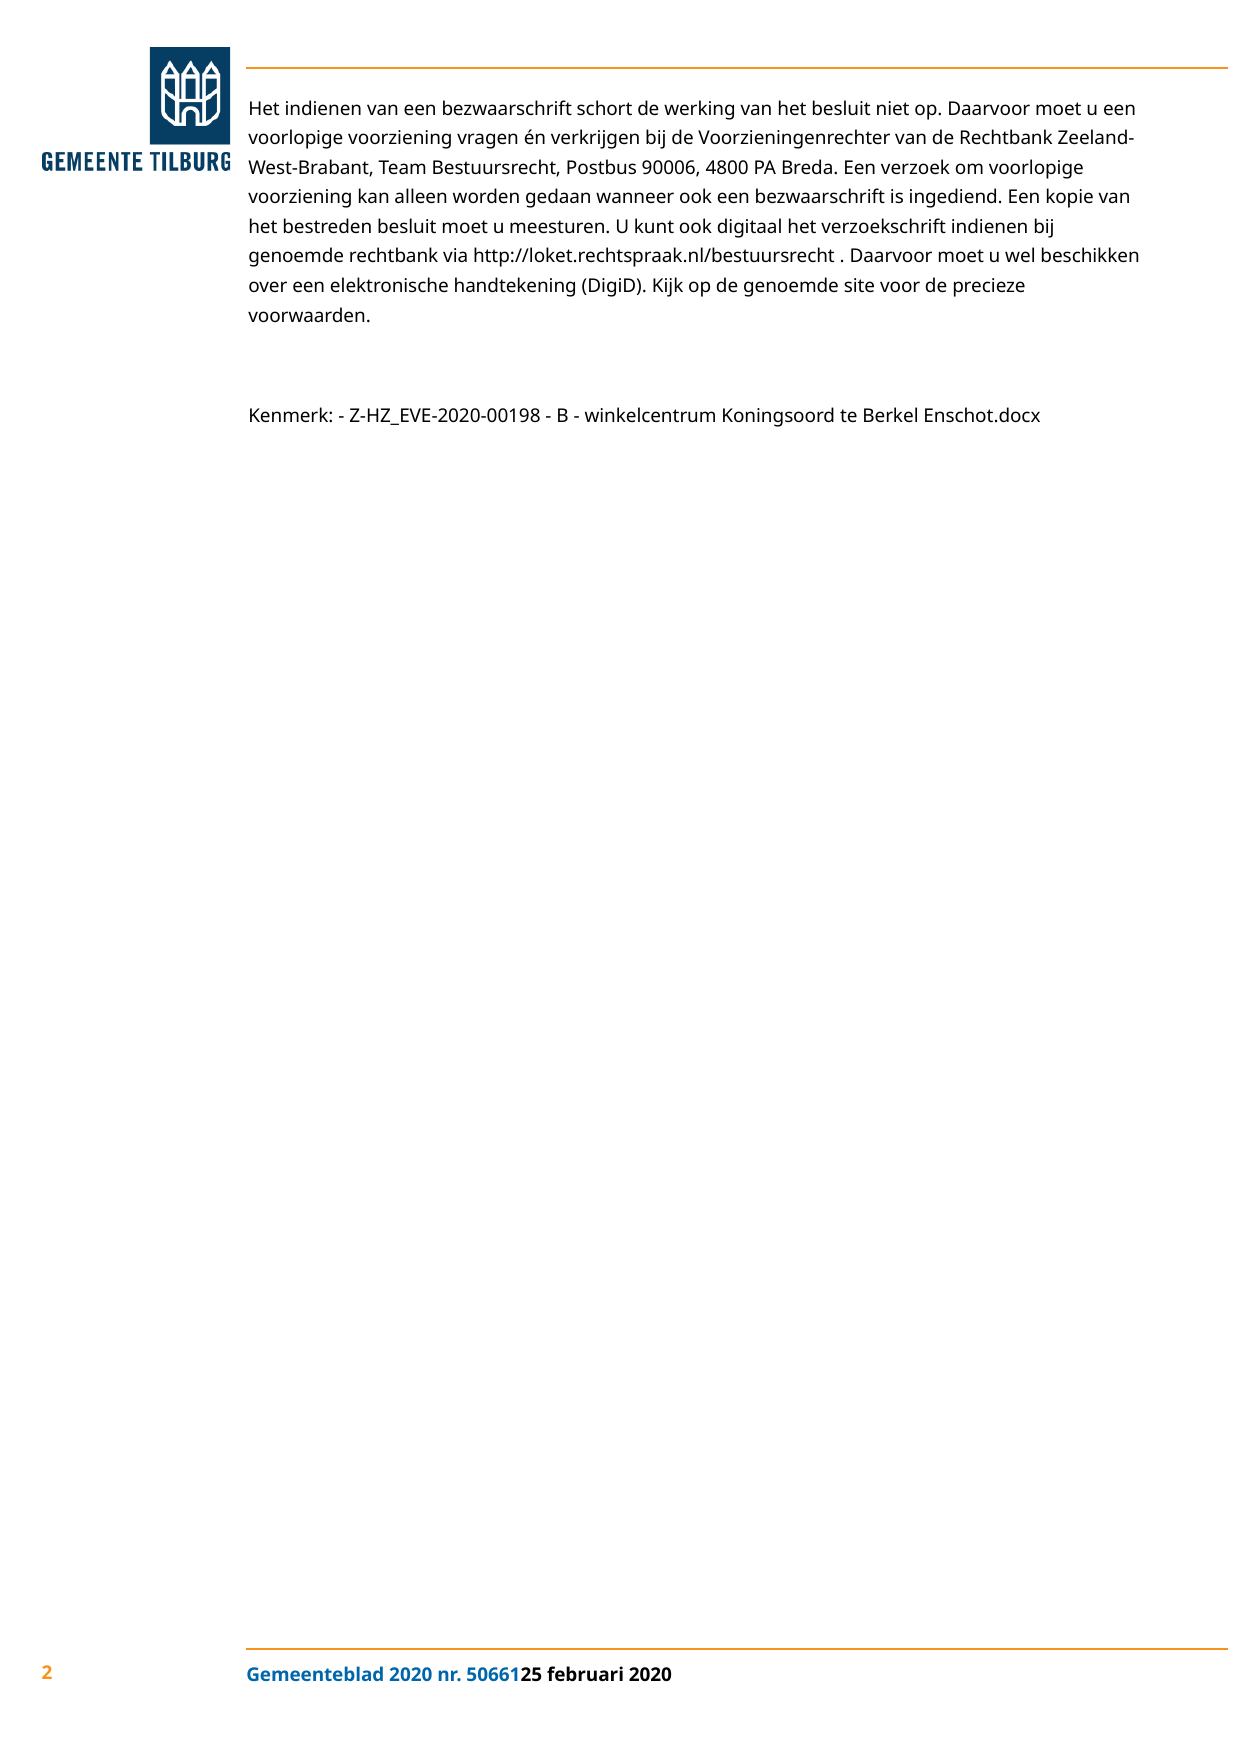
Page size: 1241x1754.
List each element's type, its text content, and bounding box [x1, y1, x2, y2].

text Het indienen van een bezwaarschrift schort de werking van het besluit niet op. Daarvoor moet u een voorlopige voorziening vragen én verkrijgen bij de Voorzieningenrechter van de Rechtbank Zeeland-West-Brabant, Team Bestuursrecht, Postbus 90006, 4800 PA Breda. Een verzoek om voorlopige voorziening kan alleen worden gedaan wanneer ook een bezwaarschrift is ingediend. Een kopie van het bestreden besluit moet u meesturen. U kunt ook digitaal het verzoekschrift indienen bij genoemde rechtbank via http://loket.rechtspraak.nl/bestuursrecht . Daarvoor moet u wel beschikken over een elektronische handtekening (DigiD). Kijk op de genoemde site voor de precieze voorwaarden. [248, 95, 1152, 328]
picture [41, 47, 231, 172]
text Kenmerk: - Z-HZ_EVE-2020-00198 - B - winkelcentrum Koningsoord te Berkel Enschot.docx [248, 403, 1152, 428]
